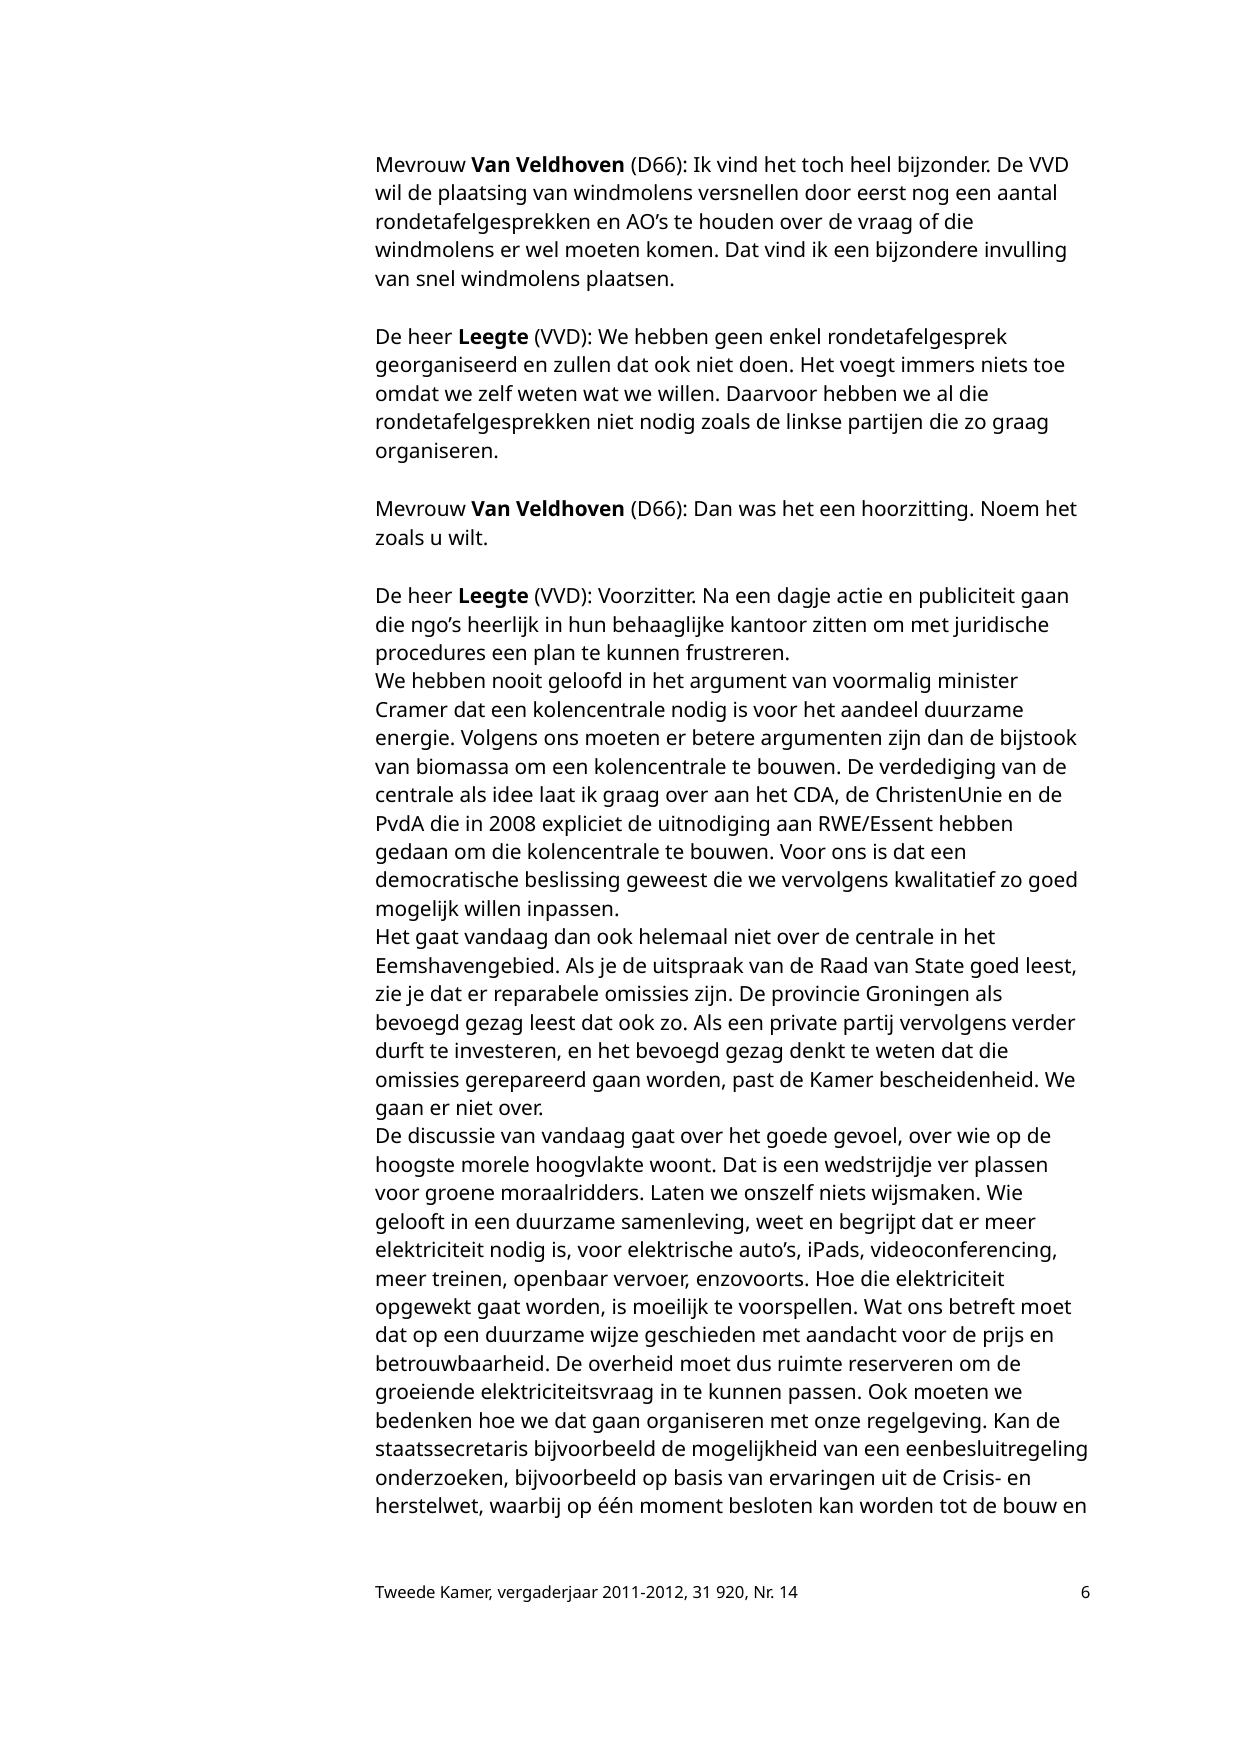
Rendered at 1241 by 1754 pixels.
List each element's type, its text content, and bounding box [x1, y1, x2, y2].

text Het gaat vandaag dan ook helemaal niet over de centrale in het Eemshavengebied. Als je de uitspraak van de Raad van State goed leest, zie je dat er reparabele omissies zijn. De provincie Groningen als bevoegd gezag leest dat ook zo. Als een private partij vervolgens verder durft te investeren, en het bevoegd gezag denkt te weten dat die omissies gerepareerd gaan worden, past de Kamer bescheidenheid. We gaan er niet over. [375, 922, 1090, 1122]
text De heer Leegte (VVD): Voorzitter. Na een dagje actie en publiciteit gaan die ngo’s heerlijk in hun behaaglijke kantoor zitten om met juridische procedures een plan te kunnen frustreren. [375, 581, 1090, 667]
text Mevrouw Van Veldhoven (D66): Dan was het een hoorzitting. Noem het zoals u wilt. [375, 494, 1090, 551]
text De discussie van vandaag gaat over het goede gevoel, over wie op de hoogste morele hoogvlakte woont. Dat is een wedstrijdje ver plassen voor groene moraalridders. Laten we onszelf niets wijsmaken. Wie gelooft in een duurzame samenleving, weet en begrijpt dat er meer elektriciteit nodig is, voor elektrische auto’s, iPads, videoconferencing, meer treinen, openbaar vervoer, enzovoorts. Hoe die elektriciteit opgewekt gaat worden, is moeilijk te voorspellen. Wat ons betreft moet dat op een duurzame wijze geschieden met aandacht voor de prijs en betrouwbaarheid. De overheid moet dus ruimte reserveren om de groeiende elektriciteitsvraag in te kunnen passen. Ook moeten we bedenken hoe we dat gaan organiseren met onze regelgeving. Kan de staatssecretaris bijvoorbeeld de mogelijkheid van een eenbesluitregeling onderzoeken, bijvoorbeeld op basis van ervaringen uit de Crisis- en herstelwet, waarbij op één moment besloten kan worden tot de bouw en [375, 1122, 1090, 1520]
text We hebben nooit geloofd in het argument van voormalig minister Cramer dat een kolencentrale nodig is voor het aandeel duurzame energie. Volgens ons moeten er betere argumenten zijn dan de bijstook van biomassa om een kolencentrale te bouwen. De verdediging van de centrale als idee laat ik graag over aan het CDA, de ChristenUnie en de PvdA die in 2008 expliciet de uitnodiging aan RWE/Essent hebben gedaan om die kolencentrale te bouwen. Voor ons is dat een democratische beslissing geweest die we vervolgens kwalitatief zo goed mogelijk willen inpassen. [375, 667, 1090, 922]
text De heer Leegte (VVD): We hebben geen enkel rondetafelgesprek georganiseerd en zullen dat ook niet doen. Het voegt immers niets toe omdat we zelf weten wat we willen. Daarvoor hebben we al die rondetafelgesprekken niet nodig zoals de linkse partijen die zo graag organiseren. [375, 322, 1090, 464]
text Mevrouw Van Veldhoven (D66): Ik vind het toch heel bijzonder. De VVD wil de plaatsing van windmolens versnellen door eerst nog een aantal rondetafelgesprekken en AO’s te houden over de vraag of die windmolens er wel moeten komen. Dat vind ik een bijzondere invulling van snel windmolens plaatsen. [375, 150, 1090, 292]
